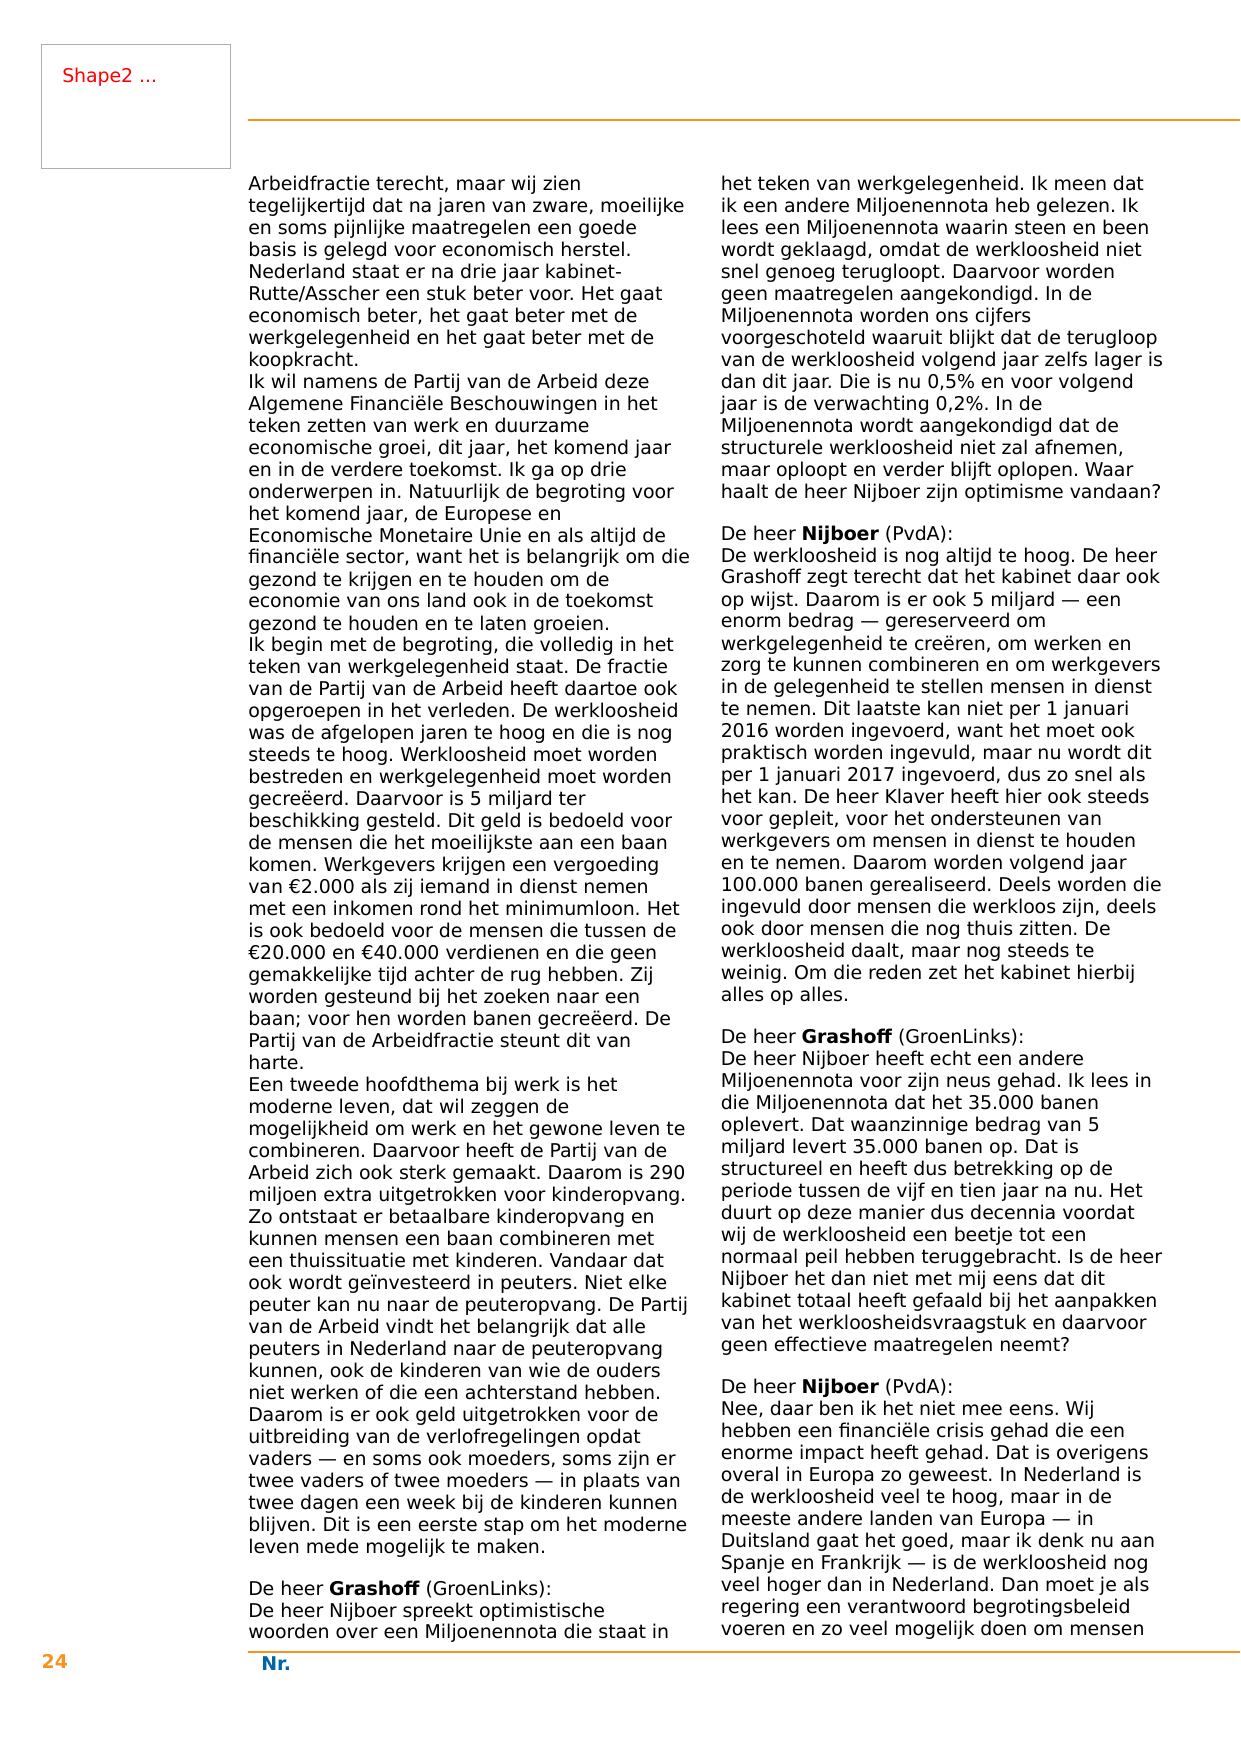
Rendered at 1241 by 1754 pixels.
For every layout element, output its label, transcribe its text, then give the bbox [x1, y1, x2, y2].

text Ik begin met de begroting, die volledig in het teken van werkgelegenheid staat. De fractie van de Partij van de Arbeid heeft daartoe ook opgeroepen in het verleden. De werkloosheid was de afgelopen jaren te hoog en die is nog steeds te hoog. Werkloosheid moet worden bestreden en werkgelegenheid moet worden gecreëerd. Daarvoor is 5 miljard ter beschikking gesteld. Dit geld is bedoeld voor de mensen die het moeilijkste aan een baan komen. Werkgevers krijgen een vergoeding van €2.000 als zij iemand in dienst nemen met een inkomen rond het minimumloon. Het is ook bedoeld voor de mensen die tussen de €20.000 en €40.000 verdienen en die geen gemakkelijke tijd achter de rug hebben. Zij worden gesteund bij het zoeken naar een baan; voor hen worden banen gecreëerd. De Partij van de Arbeidfractie steunt dit van harte. [248, 634, 691, 1074]
text De werkloosheid is nog altijd te hoog. De heer Grashoff zegt terecht dat het kabinet daar ook op wijst. Daarom is er ook 5 miljard — een enorm bedrag — gereserveerd om werkgelegenheid te creëren, om werken en zorg te kunnen combineren en om werkgevers in de gelegenheid te stellen mensen in dienst te nemen. Dit laatste kan niet per 1 januari 2016 worden ingevoerd, want het moet ook praktisch worden ingevuld, maar nu wordt dit per 1 januari 2017 ingevoerd, dus zo snel als het kan. De heer Klaver heeft hier ook steeds voor gepleit, voor het ondersteunen van werkgevers om mensen in dienst te houden en te nemen. Daarom worden volgend jaar 100.000 banen gerealiseerd. Deels worden die ingevuld door mensen die werkloos zijn, deels ook door mensen die nog thuis zitten. De werkloosheid daalt, maar nog steeds te weinig. Om die reden zet het kabinet hierbij alles op alles. [721, 544, 1163, 1006]
text De heer Nijboer (PvdA): [721, 1376, 1163, 1398]
text het teken van werkgelegenheid. Ik meen dat ik een andere Miljoenennota heb gelezen. Ik lees een Miljoenennota waarin steen en been wordt geklaagd, omdat de werkloosheid niet snel genoeg terugloopt. Daarvoor worden geen maatregelen aangekondigd. In de Miljoenennota worden ons cijfers voorgeschoteld waaruit blijkt dat de terugloop van de werkloosheid volgend jaar zelfs lager is dan dit jaar. Die is nu 0,5% en voor volgend jaar is de verwachting 0,2%. In de Miljoenennota wordt aangekondigd dat de structurele werkloosheid niet zal afnemen, maar oploopt en verder blijft oplopen. Waar haalt de heer Nijboer zijn optimisme vandaan? [721, 173, 1163, 502]
text Nee, daar ben ik het niet mee eens. Wij hebben een financiële crisis gehad die een enorme impact heeft gehad. Dat is overigens overal in Europa zo geweest. In Nederland is de werkloosheid veel te hoog, maar in de meeste andere landen van Europa — in Duitsland gaat het goed, maar ik denk nu aan Spanje en Frankrijk — is de werkloosheid nog veel hoger dan in Nederland. Dan moet je als regering een verantwoord begrotingsbeleid voeren en zo veel mogelijk doen om mensen [721, 1398, 1163, 1639]
text De heer Nijboer (PvdA): [721, 522, 1163, 544]
text De heer Nijboer spreekt optimistische woorden over een Miljoenennota die staat in [248, 1599, 691, 1643]
text Arbeidfractie terecht, maar wij zien tegelijkertijd dat na jaren van zware, moeilijke en soms pijnlijke maatregelen een goede basis is gelegd voor economisch herstel. Nederland staat er na drie jaar kabinet-Rutte/Asscher een stuk beter voor. Het gaat economisch beter, het gaat beter met de werkgelegenheid en het gaat beter met de koopkracht. [248, 173, 691, 371]
text Een tweede hoofdthema bij werk is het moderne leven, dat wil zeggen de mogelijkheid om werk en het gewone leven te combineren. Daarvoor heeft de Partij van de Arbeid zich ook sterk gemaakt. Daarom is 290 miljoen extra uitgetrokken voor kinderopvang. Zo ontstaat er betaalbare kinderopvang en kunnen mensen een baan combineren met een thuissituatie met kinderen. Vandaar dat ook wordt geïnvesteerd in peuters. Niet elke peuter kan nu naar de peuteropvang. De Partij van de Arbeid vindt het belangrijk dat alle peuters in Nederland naar de peuteropvang kunnen, ook de kinderen van wie de ouders niet werken of die een achterstand hebben. Daarom is er ook geld uitgetrokken voor de uitbreiding van de verlofregelingen opdat vaders — en soms ook moeders, soms zijn er twee vaders of twee moeders — in plaats van twee dagen een week bij de kinderen kunnen blijven. Dit is een eerste stap om het moderne leven mede mogelijk te maken. [248, 1074, 691, 1557]
text De heer Grashoff (GroenLinks): [721, 1026, 1163, 1048]
text Ik wil namens de Partij van de Arbeid deze Algemene Financiële Beschouwingen in het teken zetten van werk en duurzame economische groei, dit jaar, het komend jaar en in de verdere toekomst. Ik ga op drie onderwerpen in. Natuurlijk de begroting voor het komend jaar, de Europese en Economische Monetaire Unie en als altijd de financiële sector, want het is belangrijk om die gezond te krijgen en te houden om de economie van ons land ook in de toekomst gezond te houden en te laten groeien. [248, 371, 691, 634]
text De heer Nijboer heeft echt een andere Miljoenennota voor zijn neus gehad. Ik lees in die Miljoenennota dat het 35.000 banen oplevert. Dat waanzinnige bedrag van 5 miljard levert 35.000 banen op. Dat is structureel en heeft dus betrekking op de periode tussen de vijf en tien jaar na nu. Het duurt op deze manier dus decennia voordat wij de werkloosheid een beetje tot een normaal peil hebben teruggebracht. Is de heer Nijboer het dan niet met mij eens dat dit kabinet totaal heeft gefaald bij het aanpakken van het werkloosheidsvraagstuk en daarvoor geen effectieve maatregelen neemt? [721, 1048, 1163, 1356]
text De heer Grashoff (GroenLinks): [248, 1577, 691, 1599]
